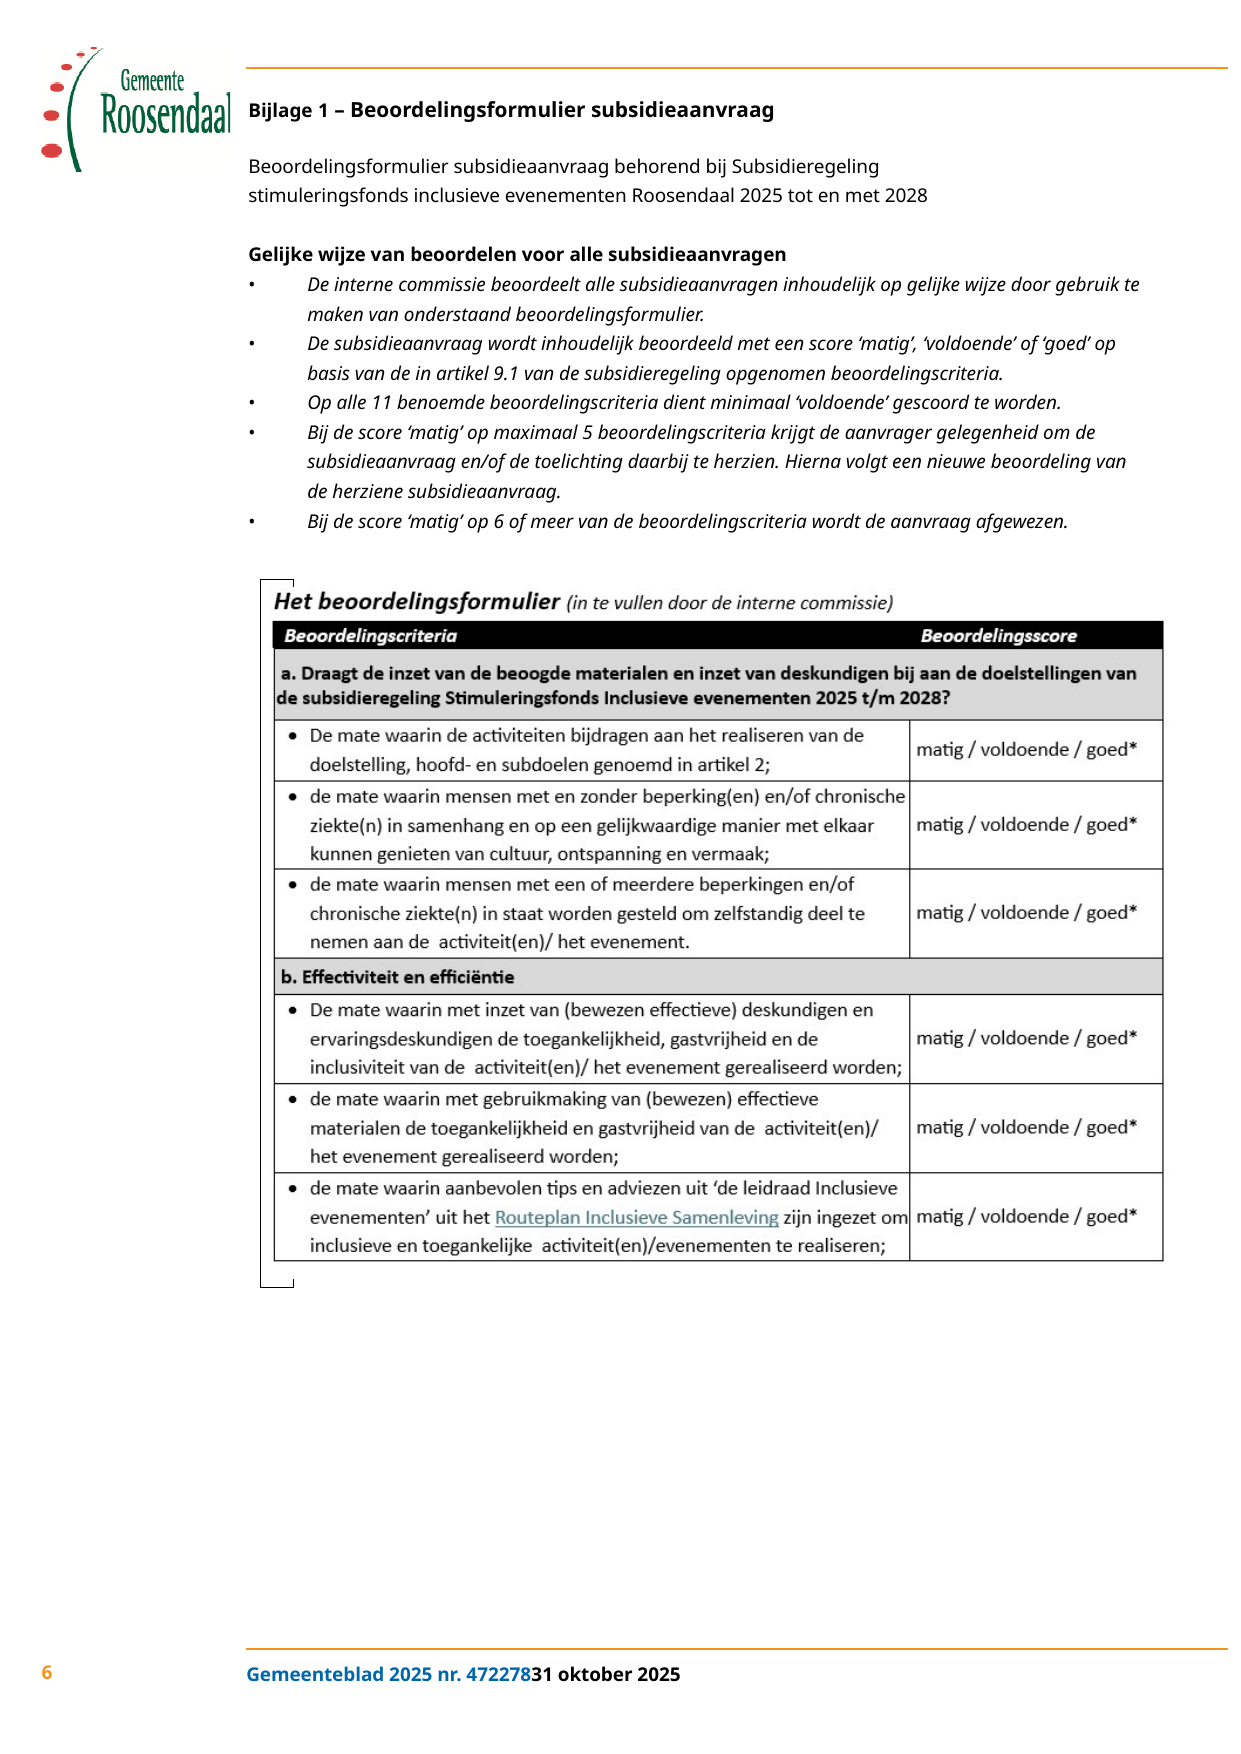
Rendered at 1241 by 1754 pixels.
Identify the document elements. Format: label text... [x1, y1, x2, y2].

text Gelijke wijze van beoordelen voor alle subsidieaanvragen [248, 242, 1152, 267]
picture [268, 587, 1173, 1279]
picture [41, 47, 231, 172]
list Bij de score ‘matig’ op 6 of meer van de beoordelingscriteria wordt de aanvraag afgewezen. [248, 508, 1152, 534]
text Beoordelingsformulier subsidieaanvraag behorend bij Subsidieregeling [248, 153, 1152, 179]
list De interne commissie beoordeelt alle subsidieaanvragen inhoudelijk op gelijke wijze door gebruik te maken van onderstaand beoordelingsformulier. [248, 271, 1152, 327]
list Op alle 11 benoemde beoordelingscriteria dient minimaal ‘voldoende’ gescoord te worden. [248, 389, 1152, 415]
list De subsidieaanvraag wordt inhoudelijk beoordeeld met een score ‘matig’, ‘voldoende’ of ‘goed’ op basis van de in artikel 9.1 van de subsidieregeling opgenomen beoordelingscriteria. [248, 330, 1152, 386]
text Bijlage 1 – Beoordelingsformulier subsidieaanvraag [248, 95, 1152, 123]
list Bij de score ‘matig’ op maximaal 5 beoordelingscriteria krijgt de aanvrager gelegenheid om de subsidieaanvraag en/of de toelichting daarbij te herzien. Hierna volgt een nieuwe beoordeling van de herziene subsidieaanvraag. [248, 419, 1152, 504]
text stimuleringsfonds inclusieve evenementen Roosendaal 2025 tot en met 2028 [248, 182, 1152, 208]
